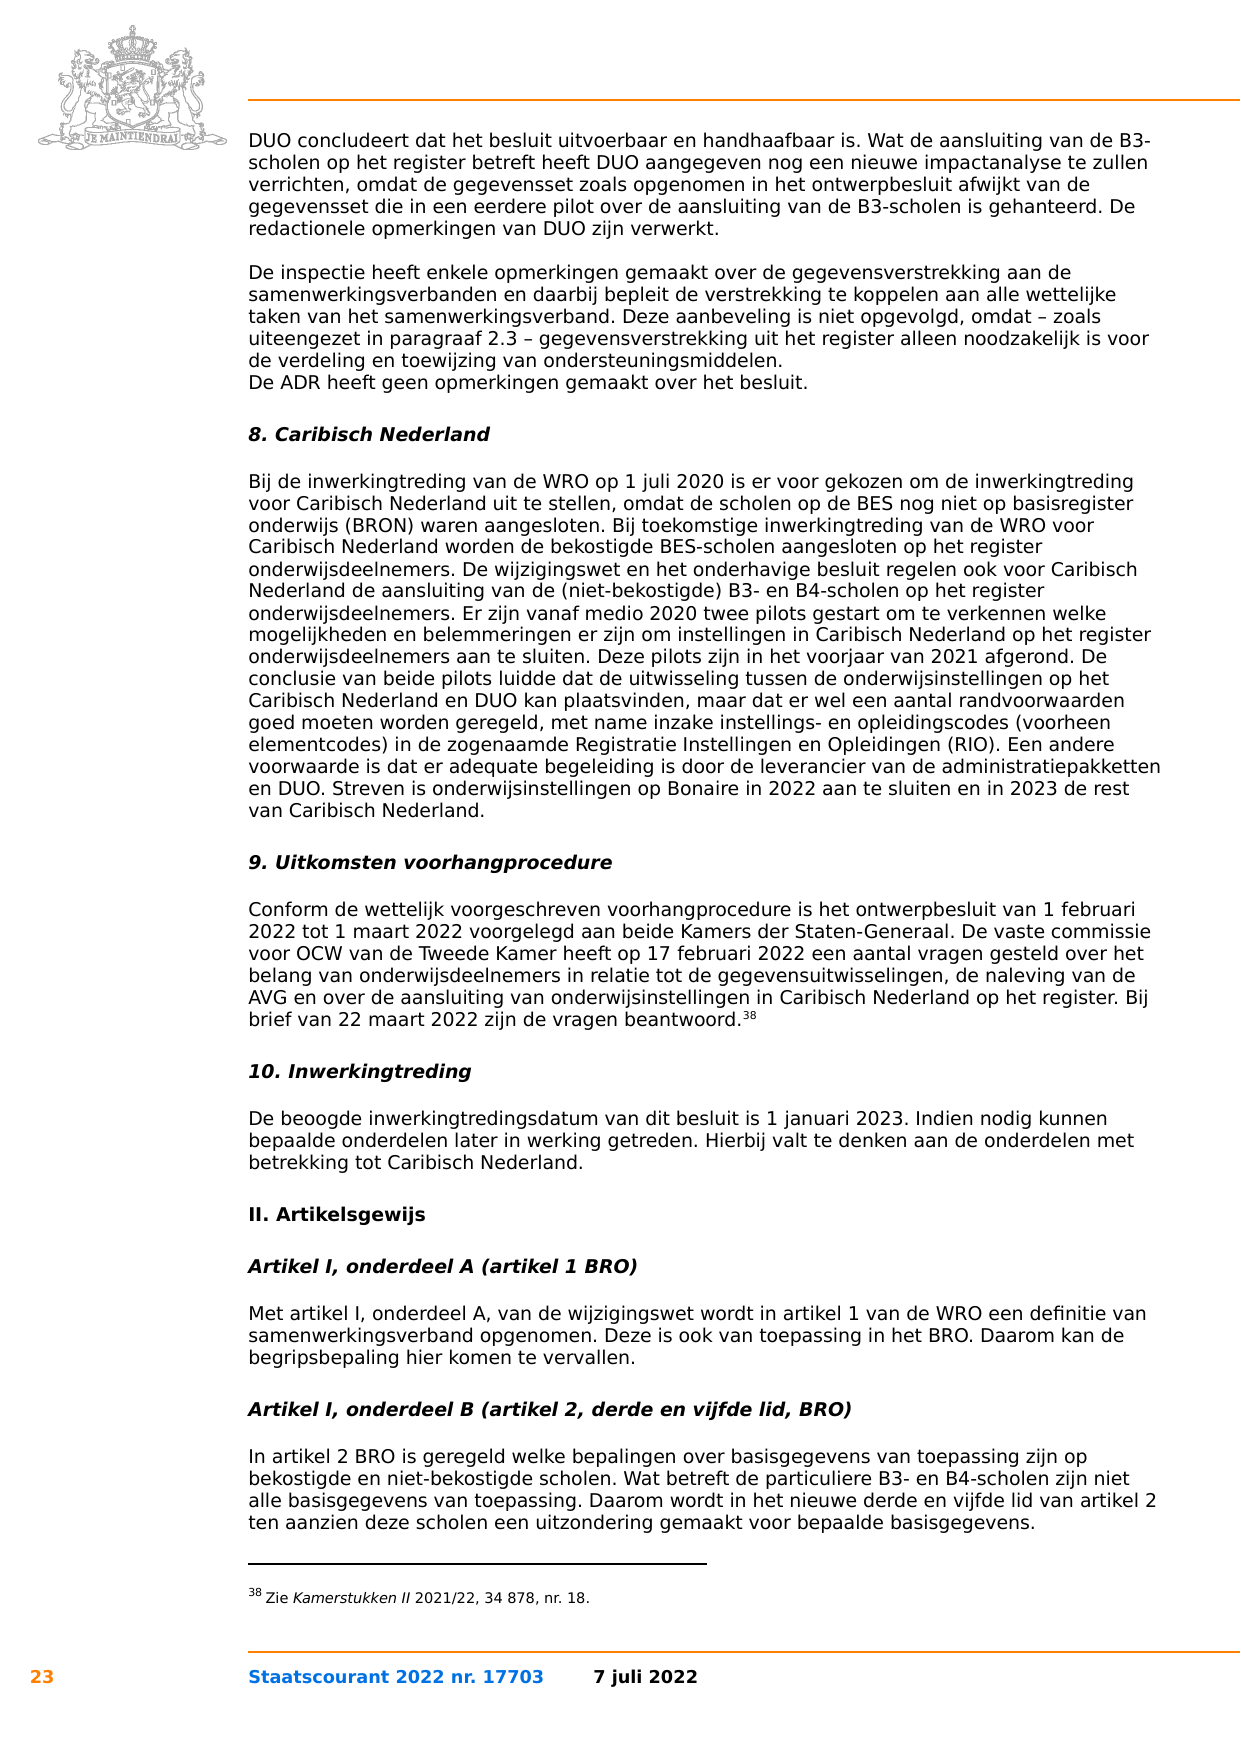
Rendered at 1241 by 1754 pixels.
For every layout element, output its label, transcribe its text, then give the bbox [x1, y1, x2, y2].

text Met artikel I, onderdeel A, van de wijzigingswet wordt in artikel 1 van de WRO een definitie van samenwerkingsverband opgenomen. Deze is ook van toepassing in het BRO. Daarom kan de begripsbepaling hier komen te vervallen. [248, 1303, 1163, 1369]
subtitle Artikel I, onderdeel B (artikel 2, derde en vijfde lid, BRO) [248, 1399, 1163, 1421]
text Zie Kamerstukken II 2021/22, 34 878, nr. 18. [248, 1586, 1163, 1608]
subtitle 10. Inwerkingtreding [248, 1061, 1163, 1083]
text DUO concludeert dat het besluit uitvoerbaar en handhaafbaar is. Wat de aansluiting van de B3-scholen op het register betreft heeft DUO aangegeven nog een nieuwe impactanalyse te zullen verrichten, omdat de gegevensset zoals opgenomen in het ontwerpbesluit afwijkt van de gegevensset die in een eerdere pilot over de aansluiting van de B3-scholen is gehanteerd. De redactionele opmerkingen van DUO zijn verwerkt. [248, 130, 1163, 240]
picture [38, 25, 227, 150]
text De inspectie heeft enkele opmerkingen gemaakt over de gegevensverstrekking aan de samenwerkingsverbanden en daarbij bepleit de verstrekking te koppelen aan alle wettelijke taken van het samenwerkingsverband. Deze aanbeveling is niet opgevolgd, omdat – zoals uiteengezet in paragraaf 2.3 – gegevensverstrekking uit het register alleen noodzakelijk is voor de verdeling en toewijzing van ondersteuningsmiddelen. [248, 262, 1163, 372]
text De beoogde inwerkingtredingsdatum van dit besluit is 1 januari 2023. Indien nodig kunnen bepaalde onderdelen later in werking getreden. Hierbij valt te denken aan de onderdelen met betrekking tot Caribisch Nederland. [248, 1108, 1163, 1174]
subtitle II. Artikelsgewijs [248, 1204, 1163, 1226]
subtitle 9. Uitkomsten voorhangprocedure [248, 852, 1163, 874]
subtitle Artikel I, onderdeel A (artikel 1 BRO) [248, 1256, 1163, 1278]
text In artikel 2 BRO is geregeld welke bepalingen over basisgegevens van toepassing zijn op bekostigde en niet-bekostigde scholen. Wat betreft de particuliere B3- en B4-scholen zijn niet alle basisgegevens van toepassing. Daarom wordt in het nieuwe derde en vijfde lid van artikel 2 ten aanzien deze scholen een uitzondering gemaakt voor bepaalde basisgegevens. [248, 1446, 1163, 1534]
text Bij de inwerkingtreding van de WRO op 1 juli 2020 is er voor gekozen om de inwerkingtreding voor Caribisch Nederland uit te stellen, omdat de scholen op de BES nog niet op basisregister onderwijs (BRON) waren aangesloten. Bij toekomstige inwerkingtreding van de WRO voor Caribisch Nederland worden de bekostigde BES-scholen aangesloten op het register onderwijsdeelnemers. De wijzigingswet en het onderhavige besluit regelen ook voor Caribisch Nederland de aansluiting van de (niet-bekostigde) B3- en B4-scholen op het register onderwijsdeelnemers. Er zijn vanaf medio 2020 twee pilots gestart om te verkennen welke mogelijkheden en belemmeringen er zijn om instellingen in Caribisch Nederland op het register onderwijsdeelnemers aan te sluiten. Deze pilots zijn in het voorjaar van 2021 afgerond. De conclusie van beide pilots luidde dat de uitwisseling tussen de onderwijsinstellingen op het Caribisch Nederland en DUO kan plaatsvinden, maar dat er wel een aantal randvoorwaarden goed moeten worden geregeld, met name inzake instellings- en opleidingscodes (voorheen elementcodes) in de zogenaamde Registratie Instellingen en Opleidingen (RIO). Een andere voorwaarde is dat er adequate begeleiding is door de leverancier van de administratiepakketten en DUO. Streven is onderwijsinstellingen op Bonaire in 2022 aan te sluiten en in 2023 de rest van Caribisch Nederland. [248, 471, 1163, 822]
text Conform de wettelijk voorgeschreven voorhangprocedure is het ontwerpbesluit van 1 februari 2022 tot 1 maart 2022 voorgelegd aan beide Kamers der Staten-Generaal. De vaste commissie voor OCW van de Tweede Kamer heeft op 17 februari 2022 een aantal vragen gesteld over het belang van onderwijsdeelnemers in relatie tot de gegevensuitwisselingen, de naleving van de AVG en over de aansluiting van onderwijsinstellingen in Caribisch Nederland op het register. Bij brief van 22 maart 2022 zijn de vragen beantwoord. [248, 899, 1163, 1031]
subtitle 8. Caribisch Nederland [248, 423, 1163, 446]
text De ADR heeft geen opmerkingen gemaakt over het besluit. [248, 372, 1163, 393]
